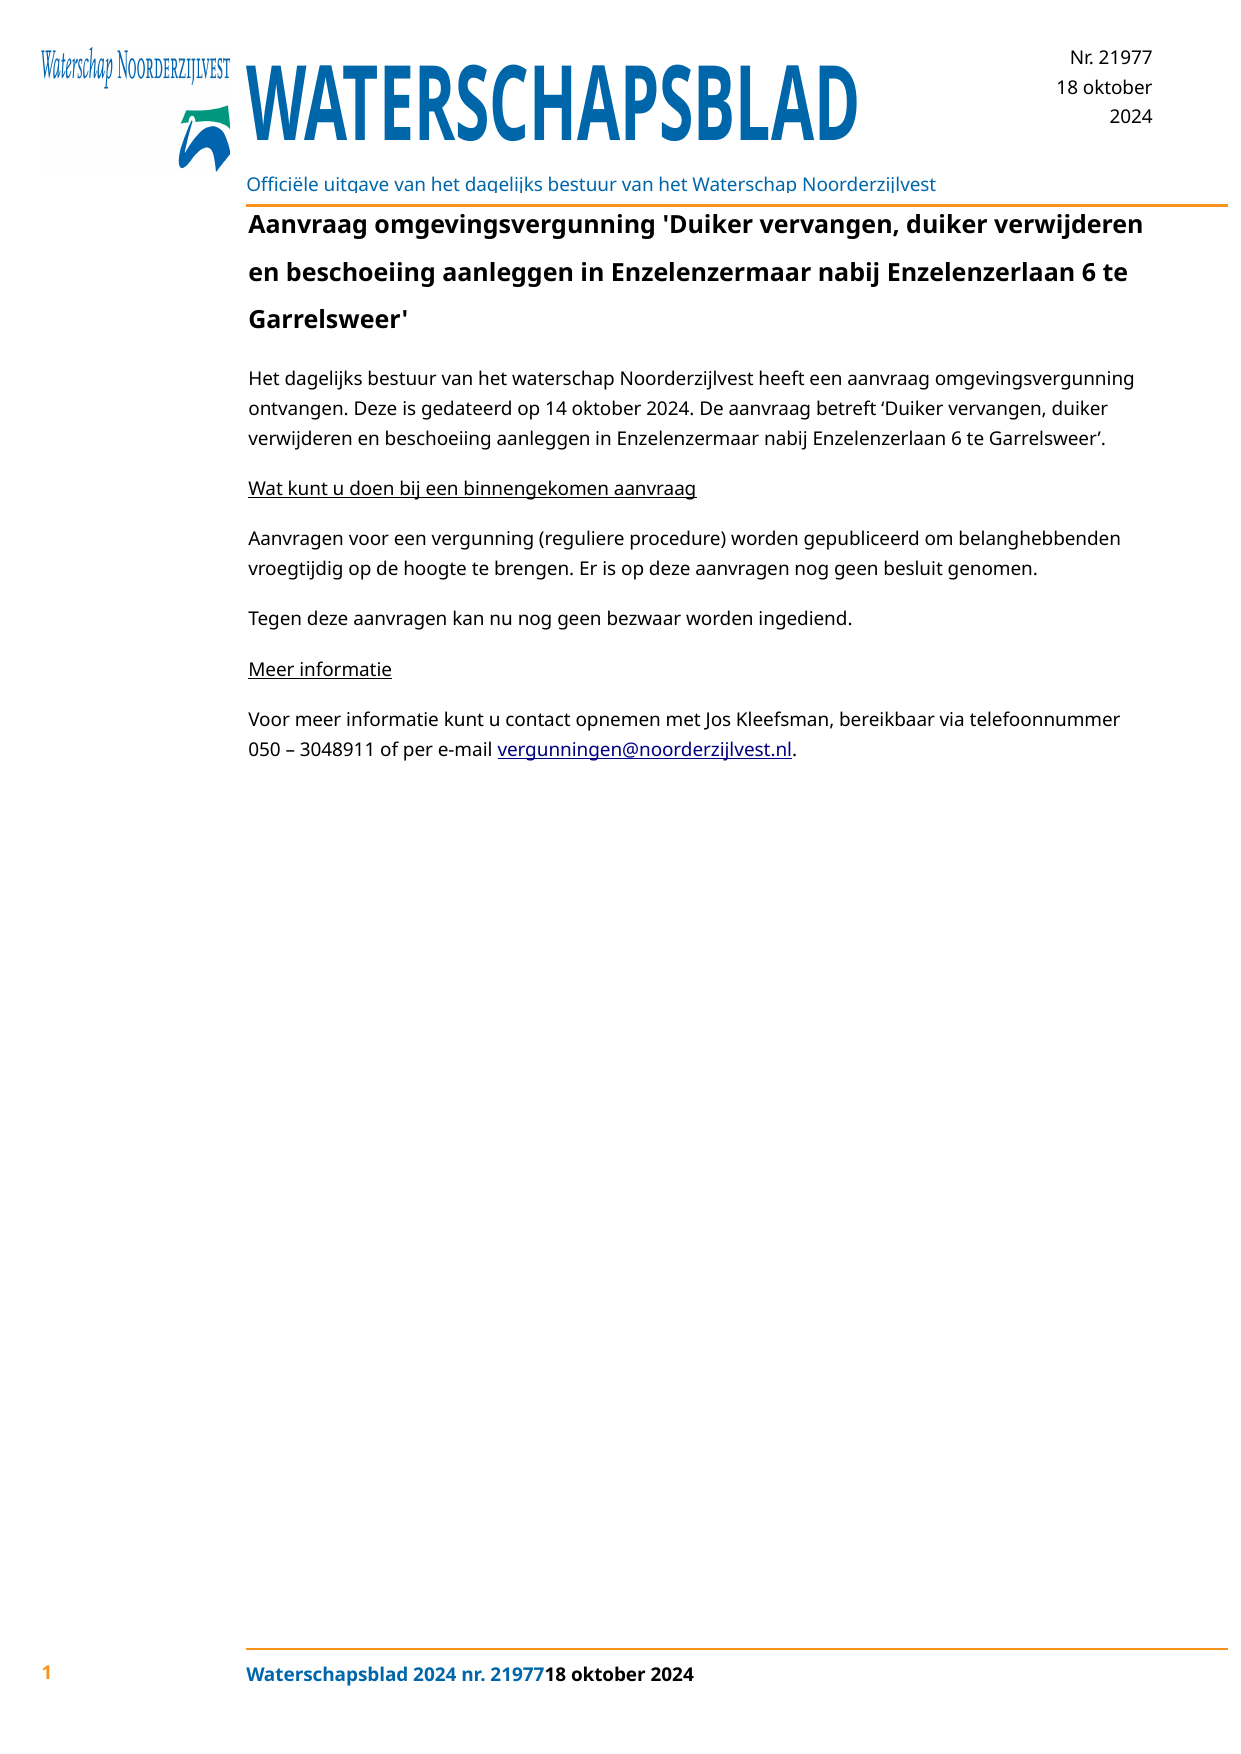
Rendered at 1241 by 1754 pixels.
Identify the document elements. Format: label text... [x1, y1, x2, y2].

text Tegen deze aanvragen kan nu nog geen bezwaar worden ingediend. [248, 606, 1152, 631]
picture [41, 47, 231, 172]
text Wat kunt u doen bij een binnengekomen aanvraag [248, 475, 1152, 501]
text Het dagelijks bestuur van het waterschap Noorderzijlvest heeft een aanvraag omgevingsvergunning ontvangen. Deze is gedateerd op 14 oktober 2024. De aanvraag betreft ‘Duiker vervangen, duiker verwijderen en beschoeiing aanleggen in Enzelenzermaar nabij Enzelenzerlaan 6 te Garrelsweer’. [248, 366, 1152, 450]
text Aanvraag omgevingsvergunning 'Duiker vervangen, duiker verwijderen en beschoeiing aanleggen in Enzelenzermaar nabij Enzelenzerlaan 6 te Garrelsweer' [248, 207, 1152, 336]
text Meer informatie [248, 656, 1152, 682]
text Aanvragen voor een vergunning (reguliere procedure) worden gepubliceerd om belanghebbenden vroegtijdig op de hoogte te brengen. Er is op deze aanvragen nog geen besluit genomen. [248, 526, 1152, 581]
text Voor meer informatie kunt u contact opnemen met Jos Kleefsman, bereikbaar via telefoonnummer 050 – 3048911 of per e-mail vergunningen@noorderzijlvest.nl. [248, 706, 1152, 762]
